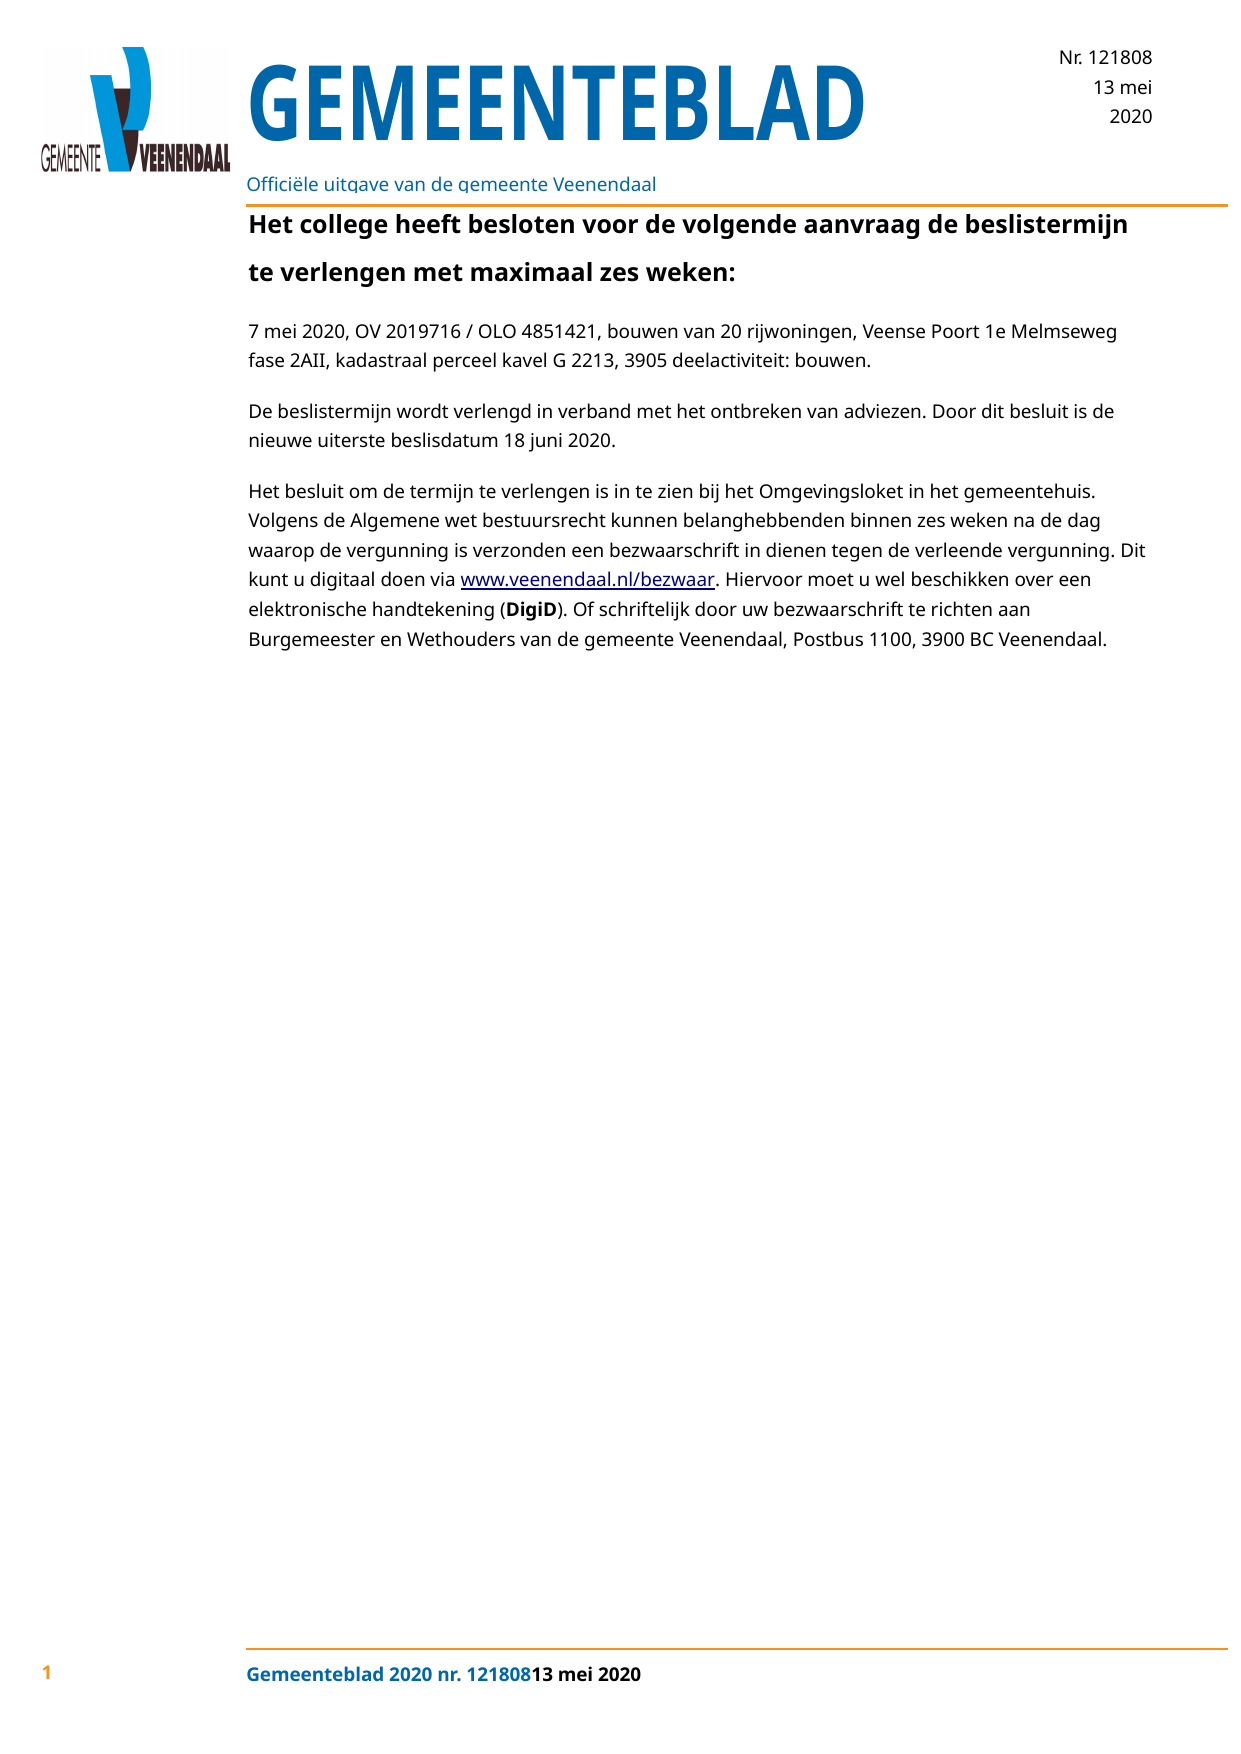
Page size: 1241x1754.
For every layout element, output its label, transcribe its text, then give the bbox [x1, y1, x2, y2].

text Het college heeft besloten voor de volgende aanvraag de beslistermijn te verlengen met maximaal zes weken: [248, 207, 1152, 288]
text 7 mei 2020, OV 2019716 / OLO 4851421, bouwen van 20 rijwoningen, Veense Poort 1e Melmseweg fase 2AII, kadastraal perceel kavel G 2213, 3905 deelactiviteit: bouwen. [248, 318, 1152, 373]
text De beslistermijn wordt verlengd in verband met het ontbreken van adviezen. Door dit besluit is de nieuwe uiterste beslisdatum 18 juni 2020. [248, 398, 1152, 453]
picture [123, 47, 231, 172]
picture [41, 47, 130, 172]
text Het besluit om de termijn te verlengen is in te zien bij het Omgevingsloket in het gemeentehuis. Volgens de Algemene wet bestuursrecht kunnen belanghebbenden binnen zes weken na de dag waarop de vergunning is verzonden een bezwaarschrift in dienen tegen de verleende vergunning. Dit kunt u digitaal doen via www.veenendaal.nl/bezwaar. Hiervoor moet u wel beschikken over een elektronische handtekening (DigiD). Of schriftelijk door uw bezwaarschrift te richten aan Burgemeester en Wethouders van de gemeente Veenendaal, Postbus 1100, 3900 BC Veenendaal. [248, 478, 1152, 652]
